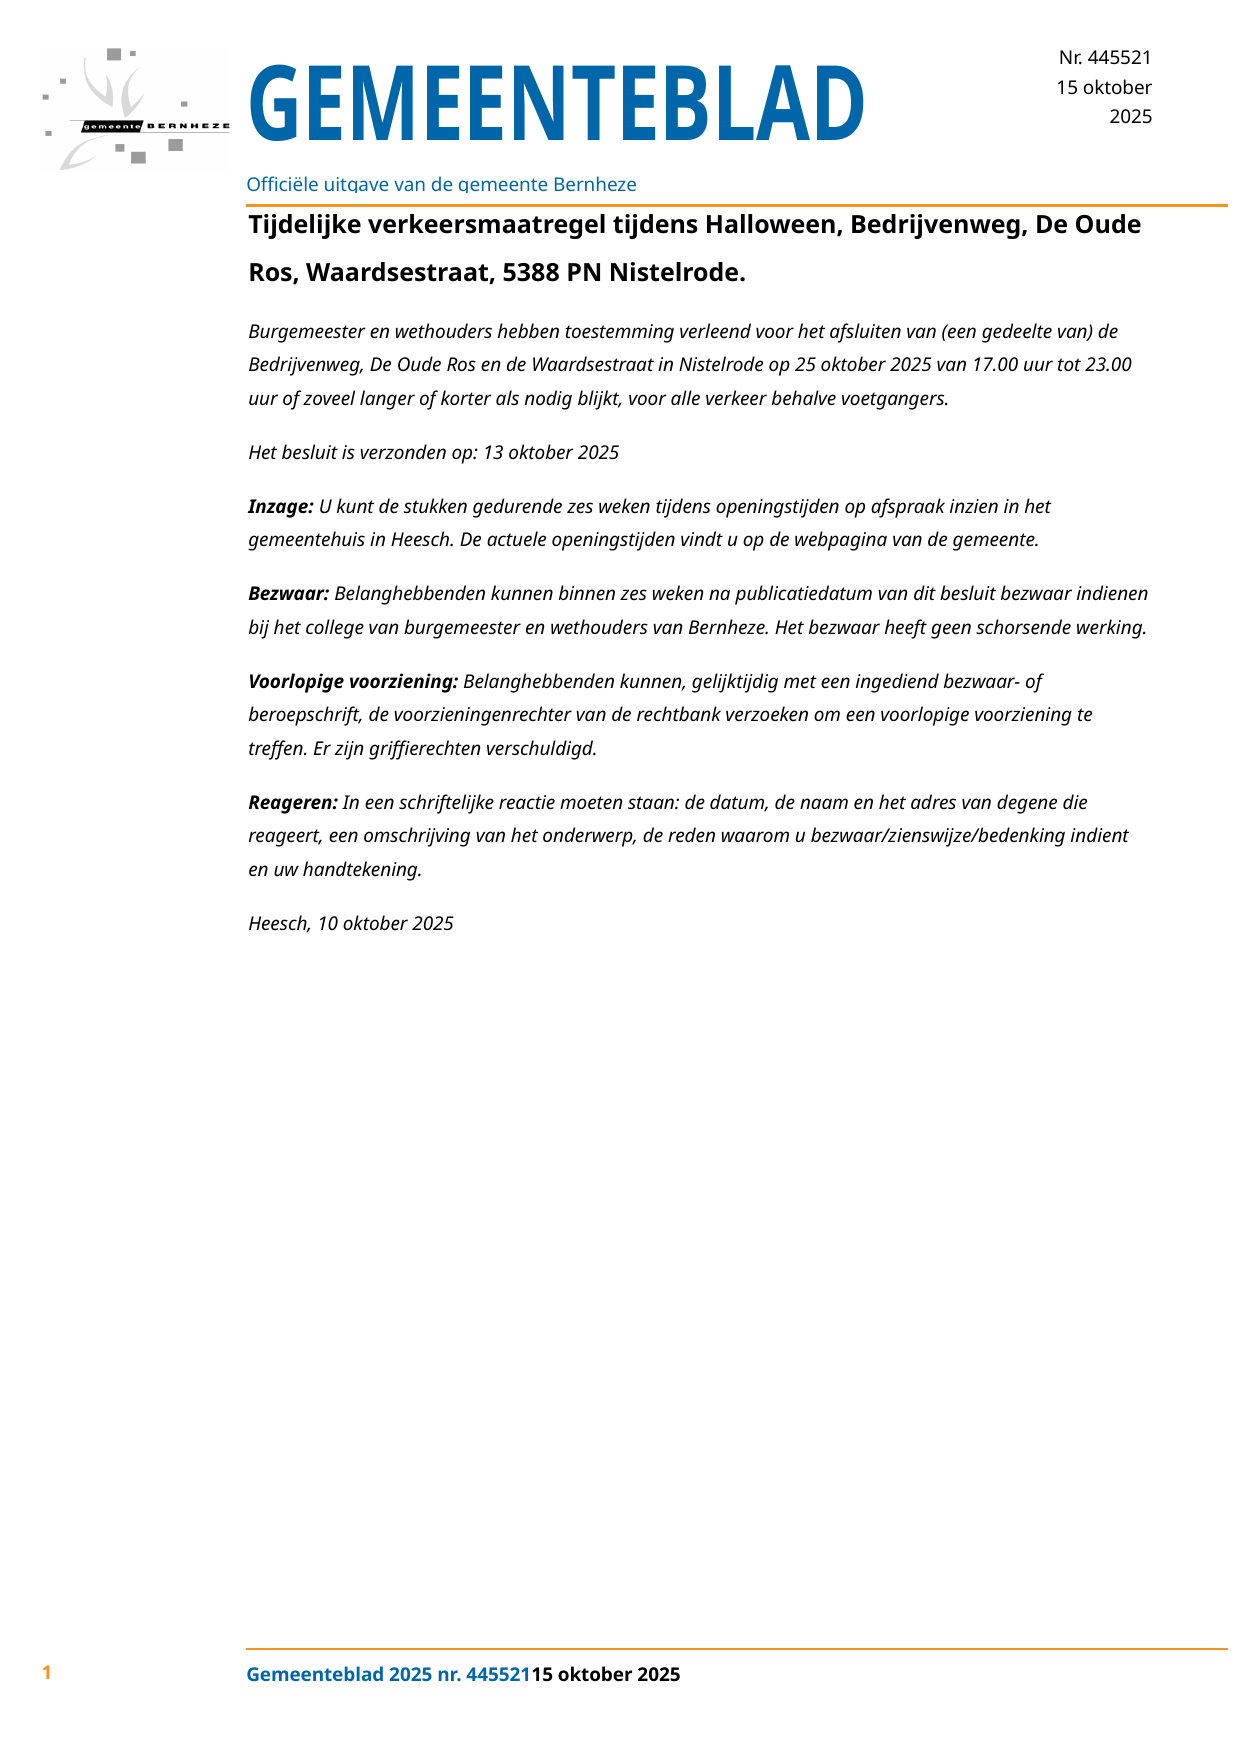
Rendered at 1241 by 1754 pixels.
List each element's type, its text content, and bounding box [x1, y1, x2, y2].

text Heesch, 10 oktober 2025 [248, 910, 1152, 936]
text Burgemeester en wethouders hebben toestemming verleend voor het afsluiten van (een gedeelte van) de Bedrijvenweg, De Oude Ros en de Waardsestraat in Nistelrode op 25 oktober 2025 van 17.00 uur tot 23.00 uur of zoveel langer of korter als nodig blijkt, voor alle verkeer behalve voetgangers. [248, 318, 1152, 411]
text Voorlopige voorziening: Belanghebbenden kunnen, gelijktijdig met een ingediend bezwaar- of beroepschrift, de voorzieningenrechter van de rechtbank verzoeken om een voorlopige voorziening te treffen. Er zijn griffierechten verschuldigd. [248, 668, 1152, 761]
text Tijdelijke verkeersmaatregel tijdens Halloween, Bedrijvenweg, De Oude Ros, Waardsestraat, 5388 PN Nistelrode. [248, 207, 1152, 288]
text Inzage: U kunt de stukken gedurende zes weken tijdens openingstijden op afspraak inzien in het gemeentehuis in Heesch. De actuele openingstijden vindt u op de webpagina van de gemeente. [248, 493, 1152, 552]
text Reageren: In een schriftelijke reactie moeten staan: de datum, de naam en het adres van degene die reageert, een omschrijving van het onderwerp, de reden waarom u bezwaar/zienswijze/bedenking indient en uw handtekening. [248, 789, 1152, 881]
picture [41, 47, 231, 172]
text Bezwaar: Belanghebbenden kunnen binnen zes weken na publicatiedatum van dit besluit bezwaar indienen bij het college van burgemeester en wethouders van Bernheze. Het bezwaar heeft geen schorsende werking. [248, 580, 1152, 639]
text Het besluit is verzonden op: 13 oktober 2025 [248, 439, 1152, 464]
